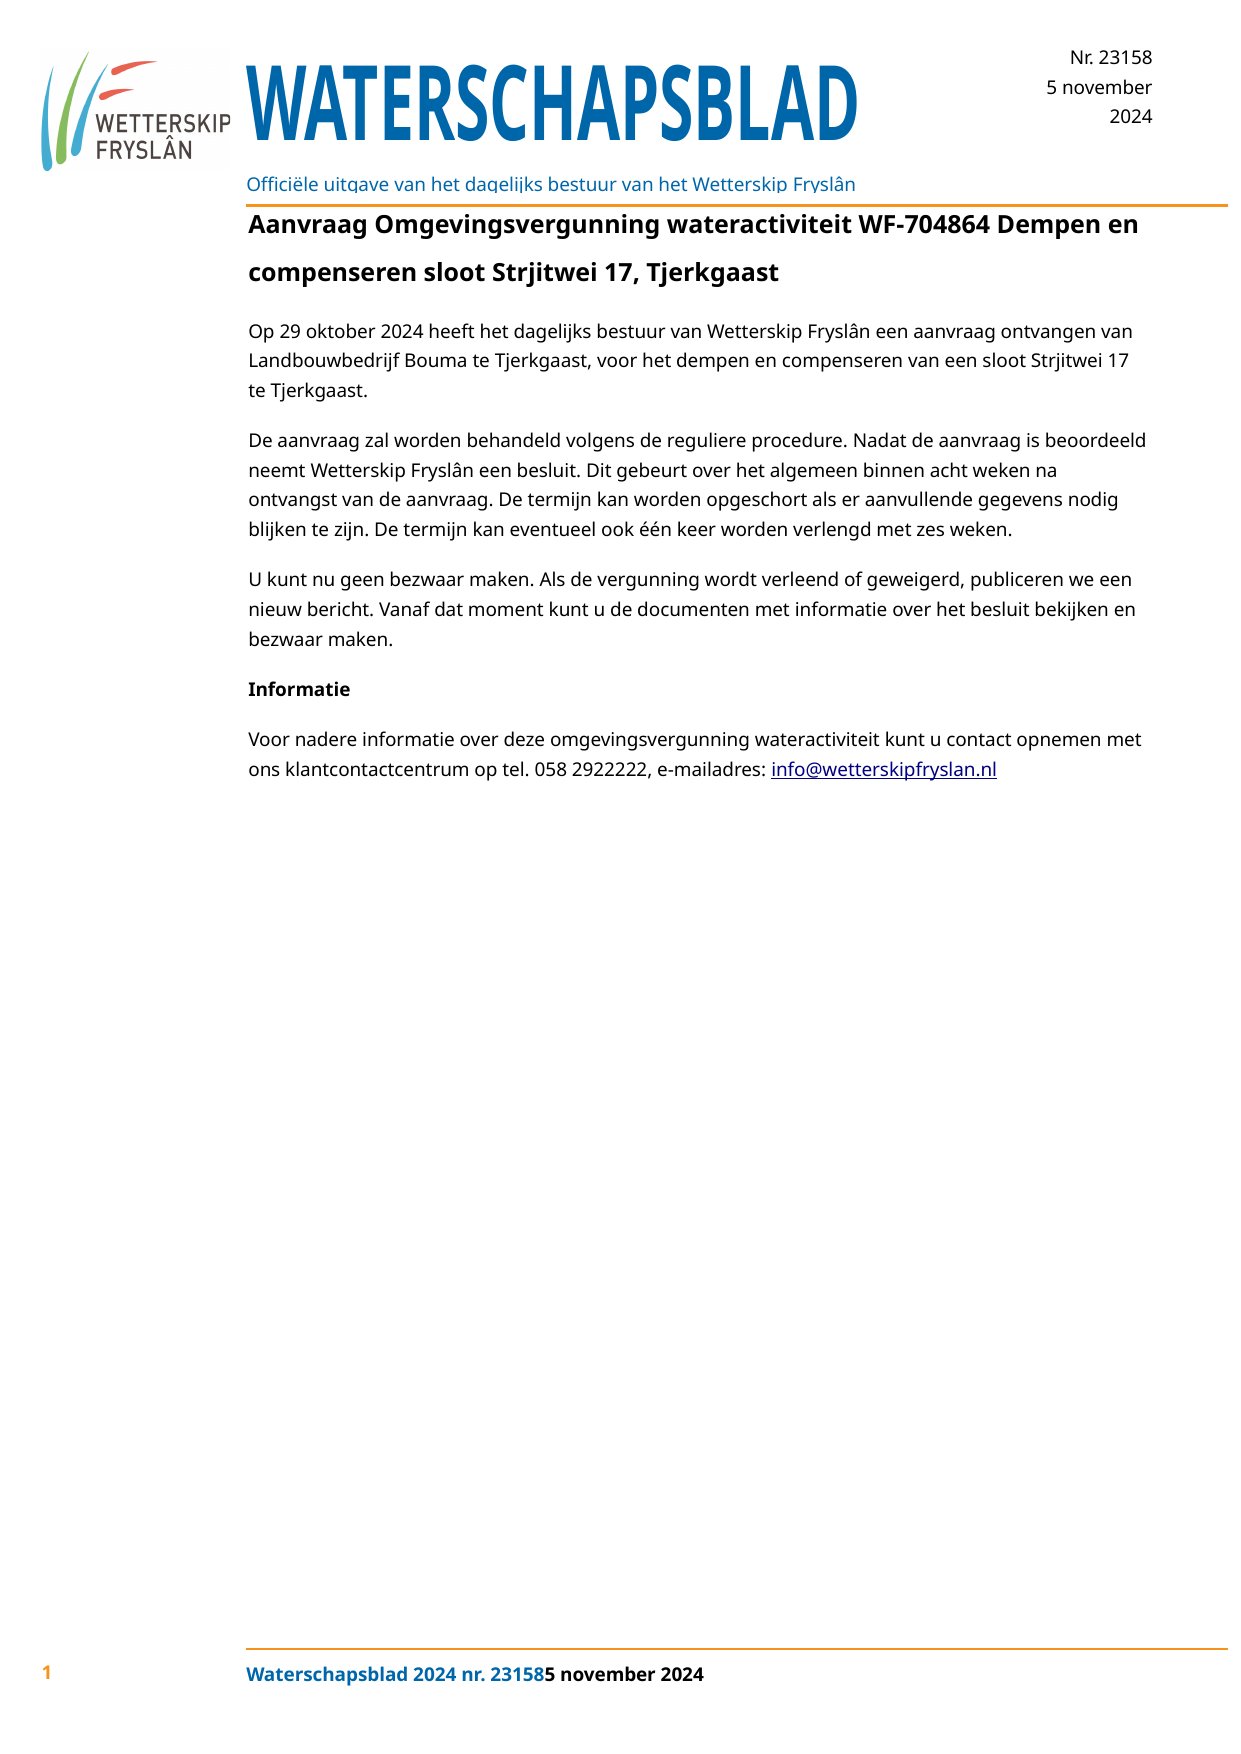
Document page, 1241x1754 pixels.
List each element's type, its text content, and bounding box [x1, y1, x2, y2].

text Voor nadere informatie over deze omgevingsvergunning wateractiviteit kunt u contact opnemen met ons klantcontactcentrum op tel. 058 2922222, e-mailadres: info@wetterskipfryslan.nl [248, 727, 1152, 782]
text De aanvraag zal worden behandeld volgens de reguliere procedure. Nadat de aanvraag is beoordeeld neemt Wetterskip Fryslân een besluit. Dit gebeurt over het algemeen binnen acht weken na ontvangst van de aanvraag. De termijn kan worden opgeschort als er aanvullende gegevens nodig blijken te zijn. De termijn kan eventueel ook één keer worden verlengd met zes weken. [248, 427, 1152, 542]
text U kunt nu geen bezwaar maken. Als de vergunning wordt verleend of geweigerd, publiceren we een nieuw bericht. Vanaf dat moment kunt u de documenten met informatie over het besluit bekijken en bezwaar maken. [248, 567, 1152, 652]
text Aanvraag Omgevingsvergunning wateractiviteit WF-704864 Dempen en compenseren sloot Strjitwei 17, Tjerkgaast [248, 207, 1152, 288]
text Informatie [248, 676, 1152, 702]
text Op 29 oktober 2024 heeft het dagelijks bestuur van Wetterskip Fryslân een aanvraag ontvangen van Landbouwbedrijf Bouma te Tjerkgaast, voor het dempen en compenseren van een sloot Strjitwei 17 te Tjerkgaast. [248, 318, 1152, 403]
picture [41, 47, 231, 172]
